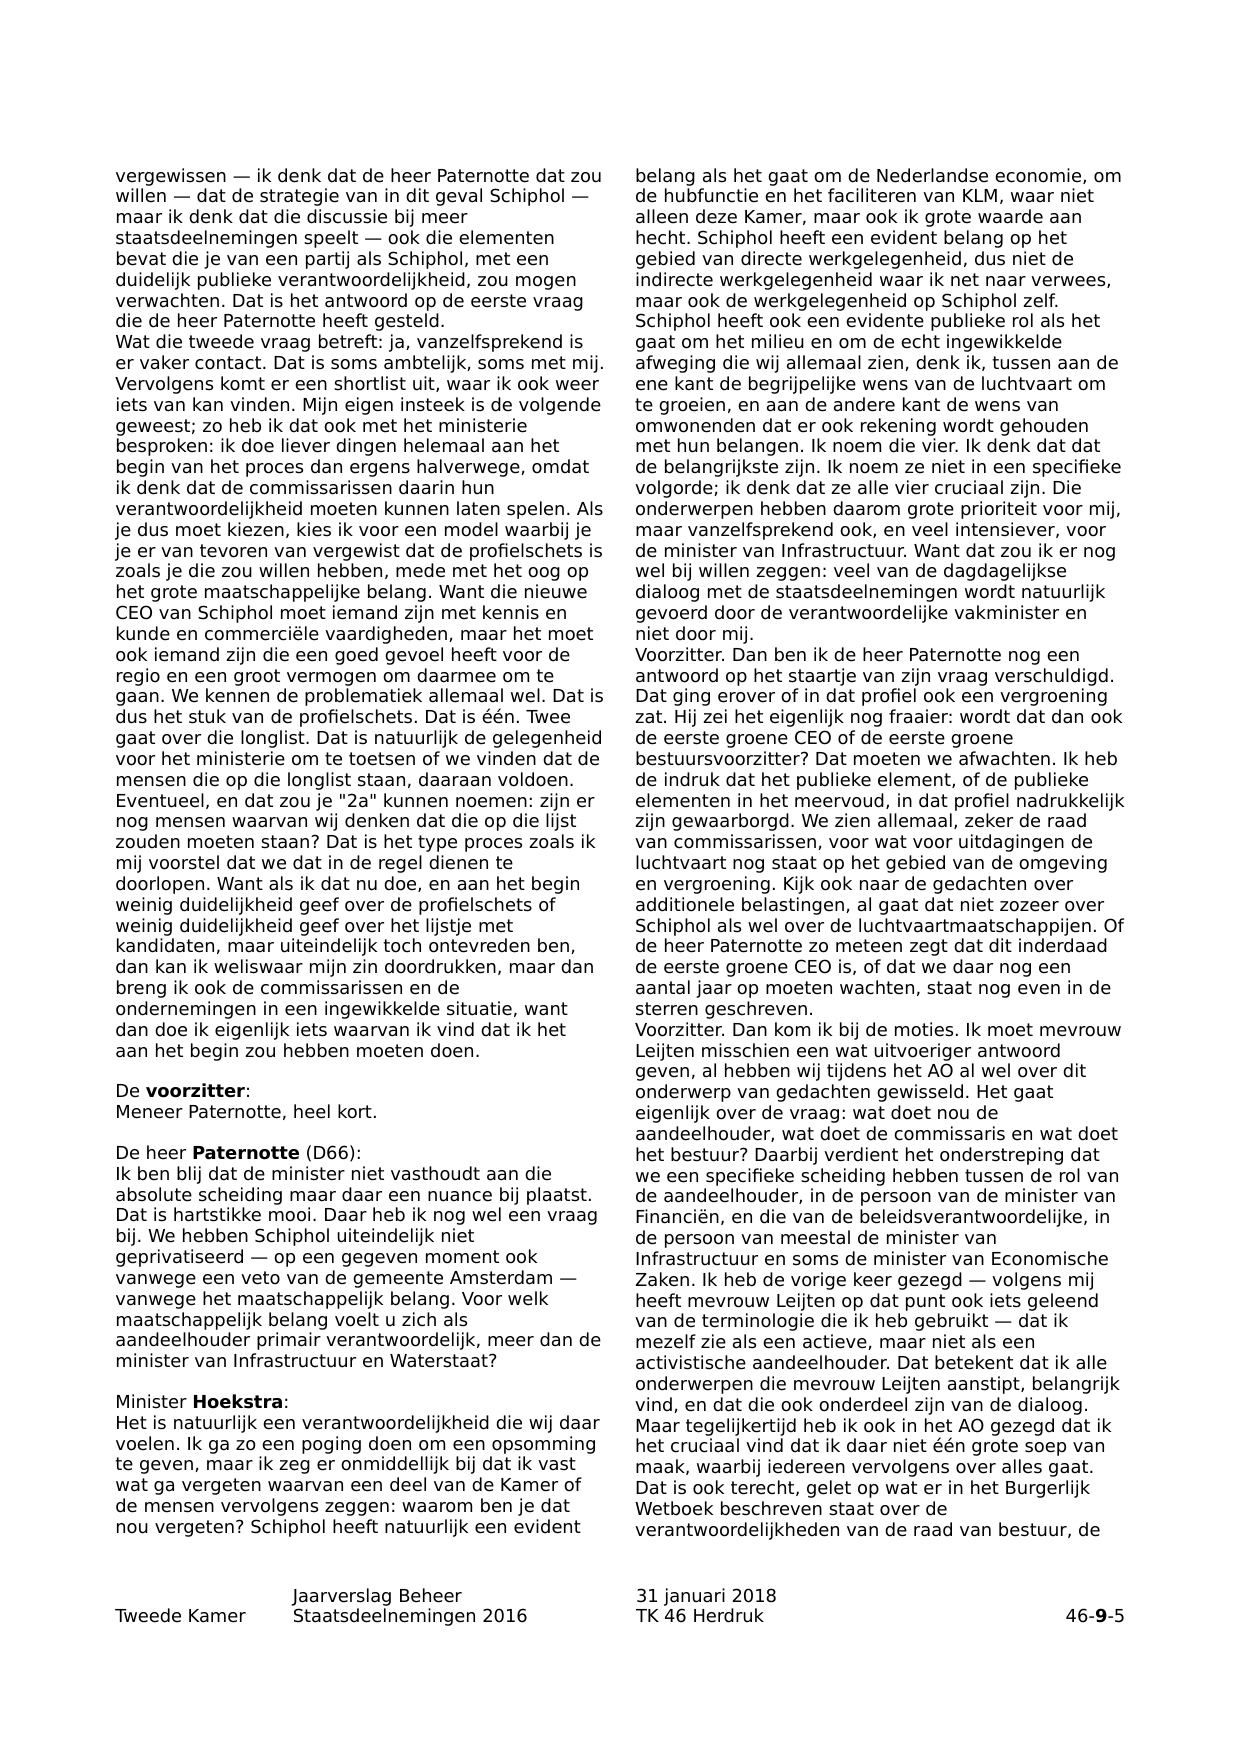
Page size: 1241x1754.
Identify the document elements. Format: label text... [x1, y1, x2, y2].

text Het is natuurlijk een verantwoordelijkheid die wij daar voelen. Ik ga zo een poging doen om een opsomming te geven, maar ik zeg er onmiddellijk bij dat ik vast wat ga vergeten waarvan een deel van de Kamer of de mensen vervolgens zeggen: waarom ben je dat nou vergeten? Schiphol heeft natuurlijk een evident [115, 1412, 605, 1537]
text De voorzitter: [115, 1081, 605, 1102]
text Meneer Paternotte, heel kort. [115, 1102, 605, 1123]
text vergewissen — ik denk dat de heer Paternotte dat zou willen — dat de strategie van in dit geval Schiphol — maar ik denk dat die discussie bij meer staatsdeelnemingen speelt — ook die elementen bevat die je van een partij als Schiphol, met een duidelijk publieke verantwoordelijkheid, zou mogen verwachten. Dat is het antwoord op de eerste vraag die de heer Paternotte heeft gesteld. [115, 165, 605, 332]
text Voorzitter. Dan kom ik bij de moties. Ik moet mevrouw Leijten misschien een wat uitvoeriger antwoord geven, al hebben wij tijdens het AO al wel over dit onderwerp van gedachten gewisseld. Het gaat eigenlijk over de vraag: wat doet nou de aandeelhouder, wat doet de commissaris en wat doet het bestuur? Daarbij verdient het onderstreping dat we een specifieke scheiding hebben tussen de rol van de aandeelhouder, in de persoon van de minister van Financiën, en die van de beleidsverantwoordelijke, in de persoon van meestal de minister van Infrastructuur en soms de minister van Economische Zaken. Ik heb de vorige keer gezegd — volgens mij heeft mevrouw Leijten op dat punt ook iets geleend van de terminologie die ik heb gebruikt — dat ik mezelf zie als een actieve, maar niet als een activistische aandeelhouder. Dat betekent dat ik alle onderwerpen die mevrouw Leijten aanstipt, belangrijk vind, en dat die ook onderdeel zijn van de dialoog. [635, 1019, 1125, 1415]
text Voorzitter. Dan ben ik de heer Paternotte nog een antwoord op het staartje van zijn vraag verschuldigd. Dat ging erover of in dat profiel ook een vergroening zat. Hij zei het eigenlijk nog fraaier: wordt dat dan ook de eerste groene CEO of de eerste groene bestuursvoorzitter? Dat moeten we afwachten. Ik heb de indruk dat het publieke element, of de publieke elementen in het meervoud, in dat profiel nadrukkelijk zijn gewaarborgd. We zien allemaal, zeker de raad van commissarissen, voor wat voor uitdagingen de luchtvaart nog staat op het gebied van de omgeving en vergroening. Kijk ook naar de gedachten over additionele belastingen, al gaat dat niet zozeer over Schiphol als wel over de luchtvaartmaatschappijen. Of de heer Paternotte zo meteen zegt dat dit inderdaad de eerste groene CEO is, of dat we daar nog een aantal jaar op moeten wachten, staat nog even in de sterren geschreven. [635, 644, 1125, 1019]
text Wat die tweede vraag betreft: ja, vanzelfsprekend is er vaker contact. Dat is soms ambtelijk, soms met mij. Vervolgens komt er een shortlist uit, waar ik ook weer iets van kan vinden. Mijn eigen insteek is de volgende geweest; zo heb ik dat ook met het ministerie besproken: ik doe liever dingen helemaal aan het begin van het proces dan ergens halverwege, omdat ik denk dat de commissarissen daarin hun verantwoordelijkheid moeten kunnen laten spelen. Als je dus moet kiezen, kies ik voor een model waarbij je je er van tevoren van vergewist dat de profielschets is zoals je die zou willen hebben, mede met het oog op het grote maatschappelijke belang. Want die nieuwe CEO van Schiphol moet iemand zijn met kennis en kunde en commerciële vaardigheden, maar het moet ook iemand zijn die een goed gevoel heeft voor de regio en een groot vermogen om daarmee om te gaan. We kennen de problematiek allemaal wel. Dat is dus het stuk van de profielschets. Dat is één. Twee gaat over die longlist. Dat is natuurlijk de gelegenheid voor het ministerie om te toetsen of we vinden dat de mensen die op die longlist staan, daaraan voldoen. Eventueel, en dat zou je "2a" kunnen noemen: zijn er nog mensen waarvan wij denken dat die op die lijst zouden moeten staan? Dat is het type proces zoals ik mij voorstel dat we dat in de regel dienen te doorlopen. Want als ik dat nu doe, en aan het begin weinig duidelijkheid geef over de profielschets of weinig duidelijkheid geef over het lijstje met kandidaten, maar uiteindelijk toch ontevreden ben, dan kan ik weliswaar mijn zin doordrukken, maar dan breng ik ook de commissarissen en de ondernemingen in een ingewikkelde situatie, want dan doe ik eigenlijk iets waarvan ik vind dat ik het aan het begin zou hebben moeten doen. [115, 332, 605, 1061]
text Maar tegelijkertijd heb ik ook in het AO gezegd dat ik het cruciaal vind dat ik daar niet één grote soep van maak, waarbij iedereen vervolgens over alles gaat. Dat is ook terecht, gelet op wat er in het Burgerlijk Wetboek beschreven staat over de verantwoordelijkheden van de raad van bestuur, de [635, 1415, 1125, 1540]
text belang als het gaat om de Nederlandse economie, om de hubfunctie en het faciliteren van KLM, waar niet alleen deze Kamer, maar ook ik grote waarde aan hecht. Schiphol heeft een evident belang op het gebied van directe werkgelegenheid, dus niet de indirecte werkgelegenheid waar ik net naar verwees, maar ook de werkgelegenheid op Schiphol zelf. Schiphol heeft ook een evidente publieke rol als het gaat om het milieu en om de echt ingewikkelde afweging die wij allemaal zien, denk ik, tussen aan de ene kant de begrijpelijke wens van de luchtvaart om te groeien, en aan de andere kant de wens van omwonenden dat er ook rekening wordt gehouden met hun belangen. Ik noem die vier. Ik denk dat dat de belangrijkste zijn. Ik noem ze niet in een specifieke volgorde; ik denk dat ze alle vier cruciaal zijn. Die onderwerpen hebben daarom grote prioriteit voor mij, maar vanzelfsprekend ook, en veel intensiever, voor de minister van Infrastructuur. Want dat zou ik er nog wel bij willen zeggen: veel van de dagdagelijkse dialoog met de staatsdeelnemingen wordt natuurlijk gevoerd door de verantwoordelijke vakminister en niet door mij. [635, 165, 1125, 644]
text De heer Paternotte (D66): [115, 1143, 605, 1163]
text Ik ben blij dat de minister niet vasthoudt aan die absolute scheiding maar daar een nuance bij plaatst. Dat is hartstikke mooi. Daar heb ik nog wel een vraag bij. We hebben Schiphol uiteindelijk niet geprivatiseerd — op een gegeven moment ook vanwege een veto van de gemeente Amsterdam — vanwege het maatschappelijk belang. Voor welk maatschappelijk belang voelt u zich als aandeelhouder primair verantwoordelijk, meer dan de minister van Infrastructuur en Waterstaat? [115, 1163, 605, 1372]
text Minister Hoekstra: [115, 1392, 605, 1412]
